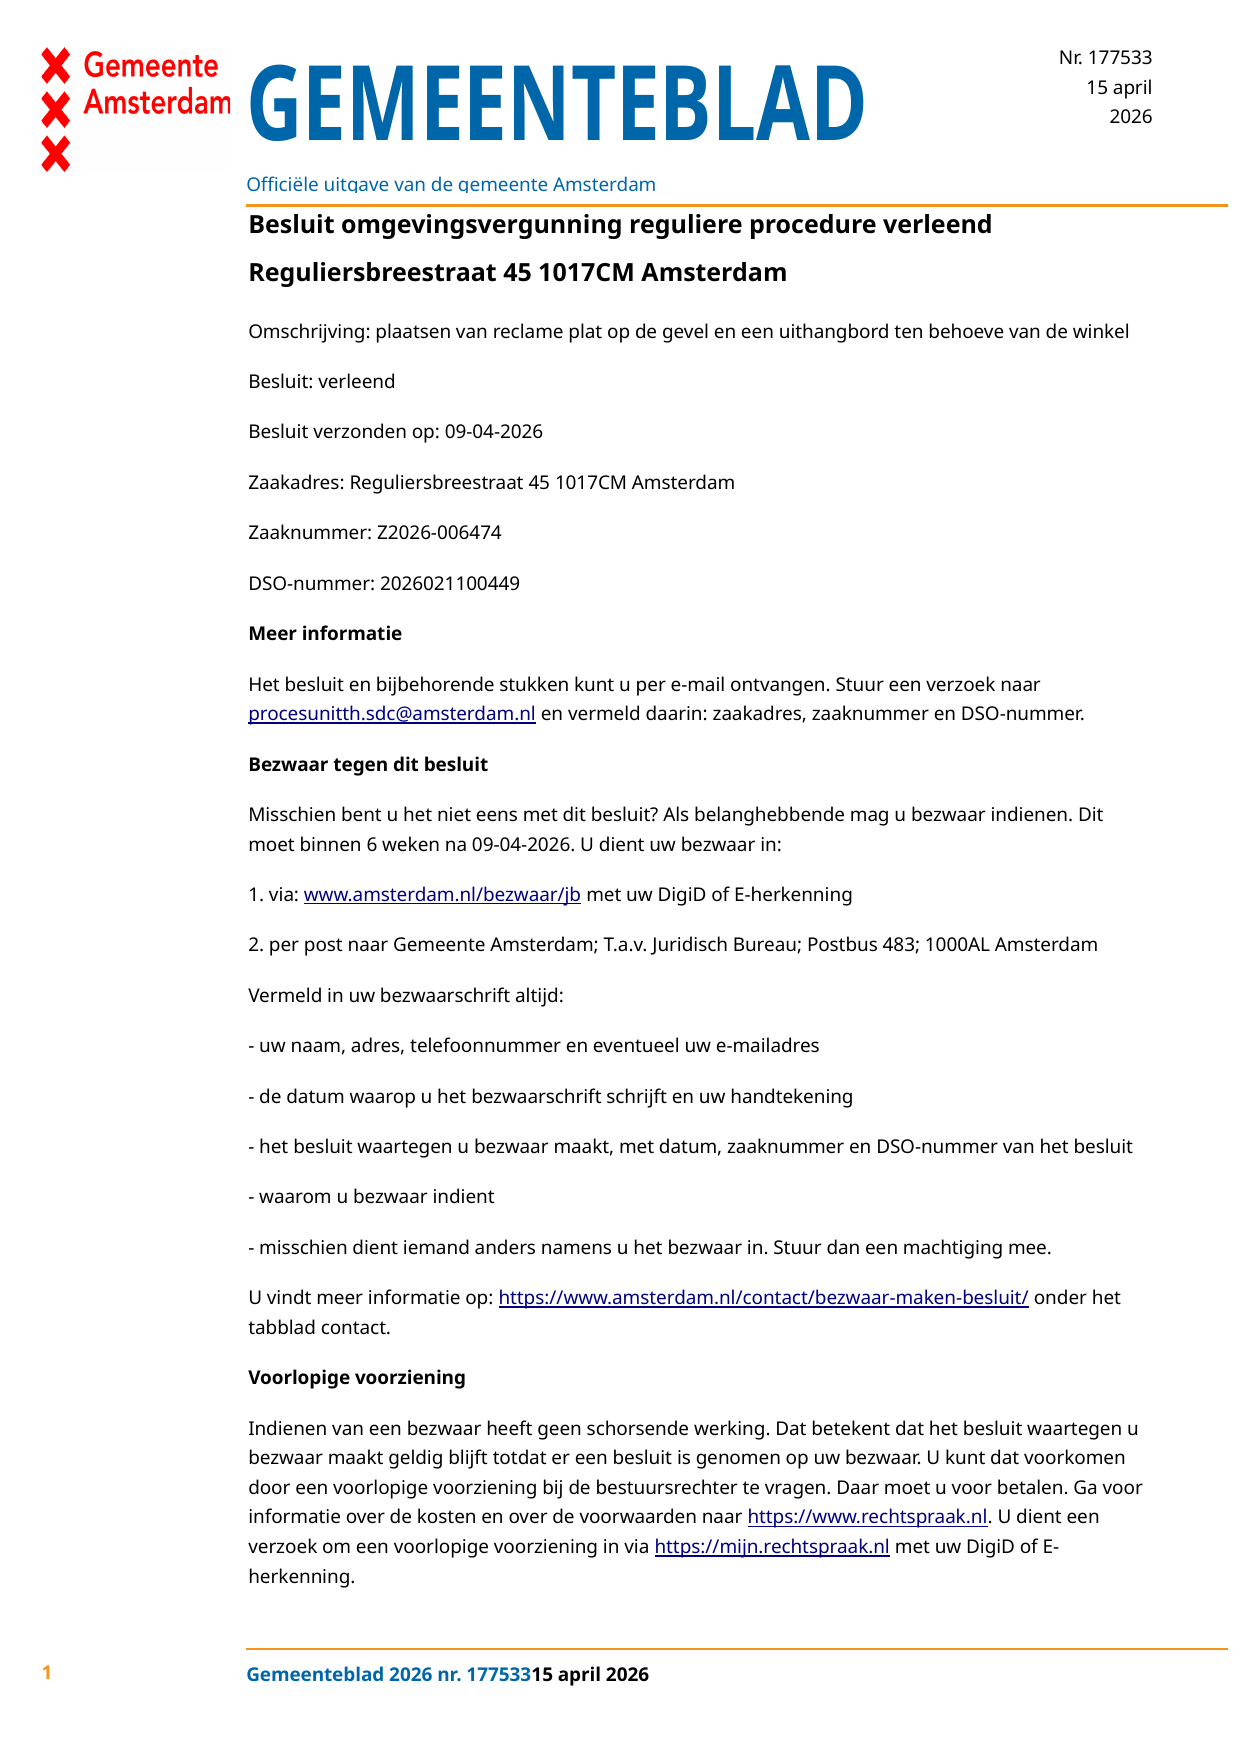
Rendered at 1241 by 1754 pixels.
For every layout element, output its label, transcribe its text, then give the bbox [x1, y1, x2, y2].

text Voorlopige voorziening [248, 1364, 1152, 1390]
text - misschien dient iemand anders namens u het bezwaar in. Stuur dan een machtiging mee. [248, 1234, 1152, 1260]
text Het besluit en bijbehorende stukken kunt u per e-mail ontvangen. Stuur een verzoek naar procesunitth.sdc@amsterdam.nl en vermeld daarin: zaakadres, zaaknummer en DSO-nummer. [248, 671, 1152, 726]
text Besluit verzonden op: 09-04-2026 [248, 419, 1152, 444]
text 1. via: www.amsterdam.nl/bezwaar/jb met uw DigiD of E-herkenning [248, 881, 1152, 907]
text Omschrijving: plaatsen van reclame plat op de gevel en een uithangbord ten behoeve van de winkel [248, 318, 1152, 344]
text Vermeld in uw bezwaarschrift altijd: [248, 982, 1152, 1008]
text Zaaknummer: Z2026-006474 [248, 519, 1152, 545]
text Misschien bent u het niet eens met dit besluit? Als belanghebbende mag u bezwaar indienen. Dit moet binnen 6 weken na 09-04-2026. U dient uw bezwaar in: [248, 801, 1152, 857]
text Besluit omgevingsvergunning reguliere procedure verleend Reguliersbreestraat 45 1017CM Amsterdam [248, 207, 1152, 288]
text DSO-nummer: 2026021100449 [248, 570, 1152, 596]
text Besluit: verleend [248, 368, 1152, 394]
text - uw naam, adres, telefoonnummer en eventueel uw e-mailadres [248, 1032, 1152, 1058]
text U vindt meer informatie op: https://www.amsterdam.nl/contact/bezwaar-maken-besluit/ onder het tabblad contact. [248, 1284, 1152, 1340]
text - het besluit waartegen u bezwaar maakt, met datum, zaaknummer en DSO-nummer van het besluit [248, 1133, 1152, 1159]
text 2. per post naar Gemeente Amsterdam; T.a.v. Juridisch Bureau; Postbus 483; 1000AL Amsterdam [248, 932, 1152, 957]
text - de datum waarop u het bezwaarschrift schrijft en uw handtekening [248, 1083, 1152, 1109]
text Bezwaar tegen dit besluit [248, 751, 1152, 777]
picture [41, 47, 231, 172]
text Meer informatie [248, 620, 1152, 646]
text Zaakadres: Reguliersbreestraat 45 1017CM Amsterdam [248, 469, 1152, 495]
text - waarom u bezwaar indient [248, 1184, 1152, 1209]
text Indienen van een bezwaar heeft geen schorsende werking. Dat betekent dat het besluit waartegen u bezwaar maakt geldig blijft totdat er een besluit is genomen op uw bezwaar. U kunt dat voorkomen door een voorlopige voorziening bij de bestuursrechter te vragen. Daar moet u voor betalen. Ga voor informatie over de kosten en over de voorwaarden naar https://www.rechtspraak.nl. U dient een verzoek om een voorlopige voorziening in via https://mijn.rechtspraak.nl met uw DigiD of E-herkenning. [248, 1415, 1152, 1589]
